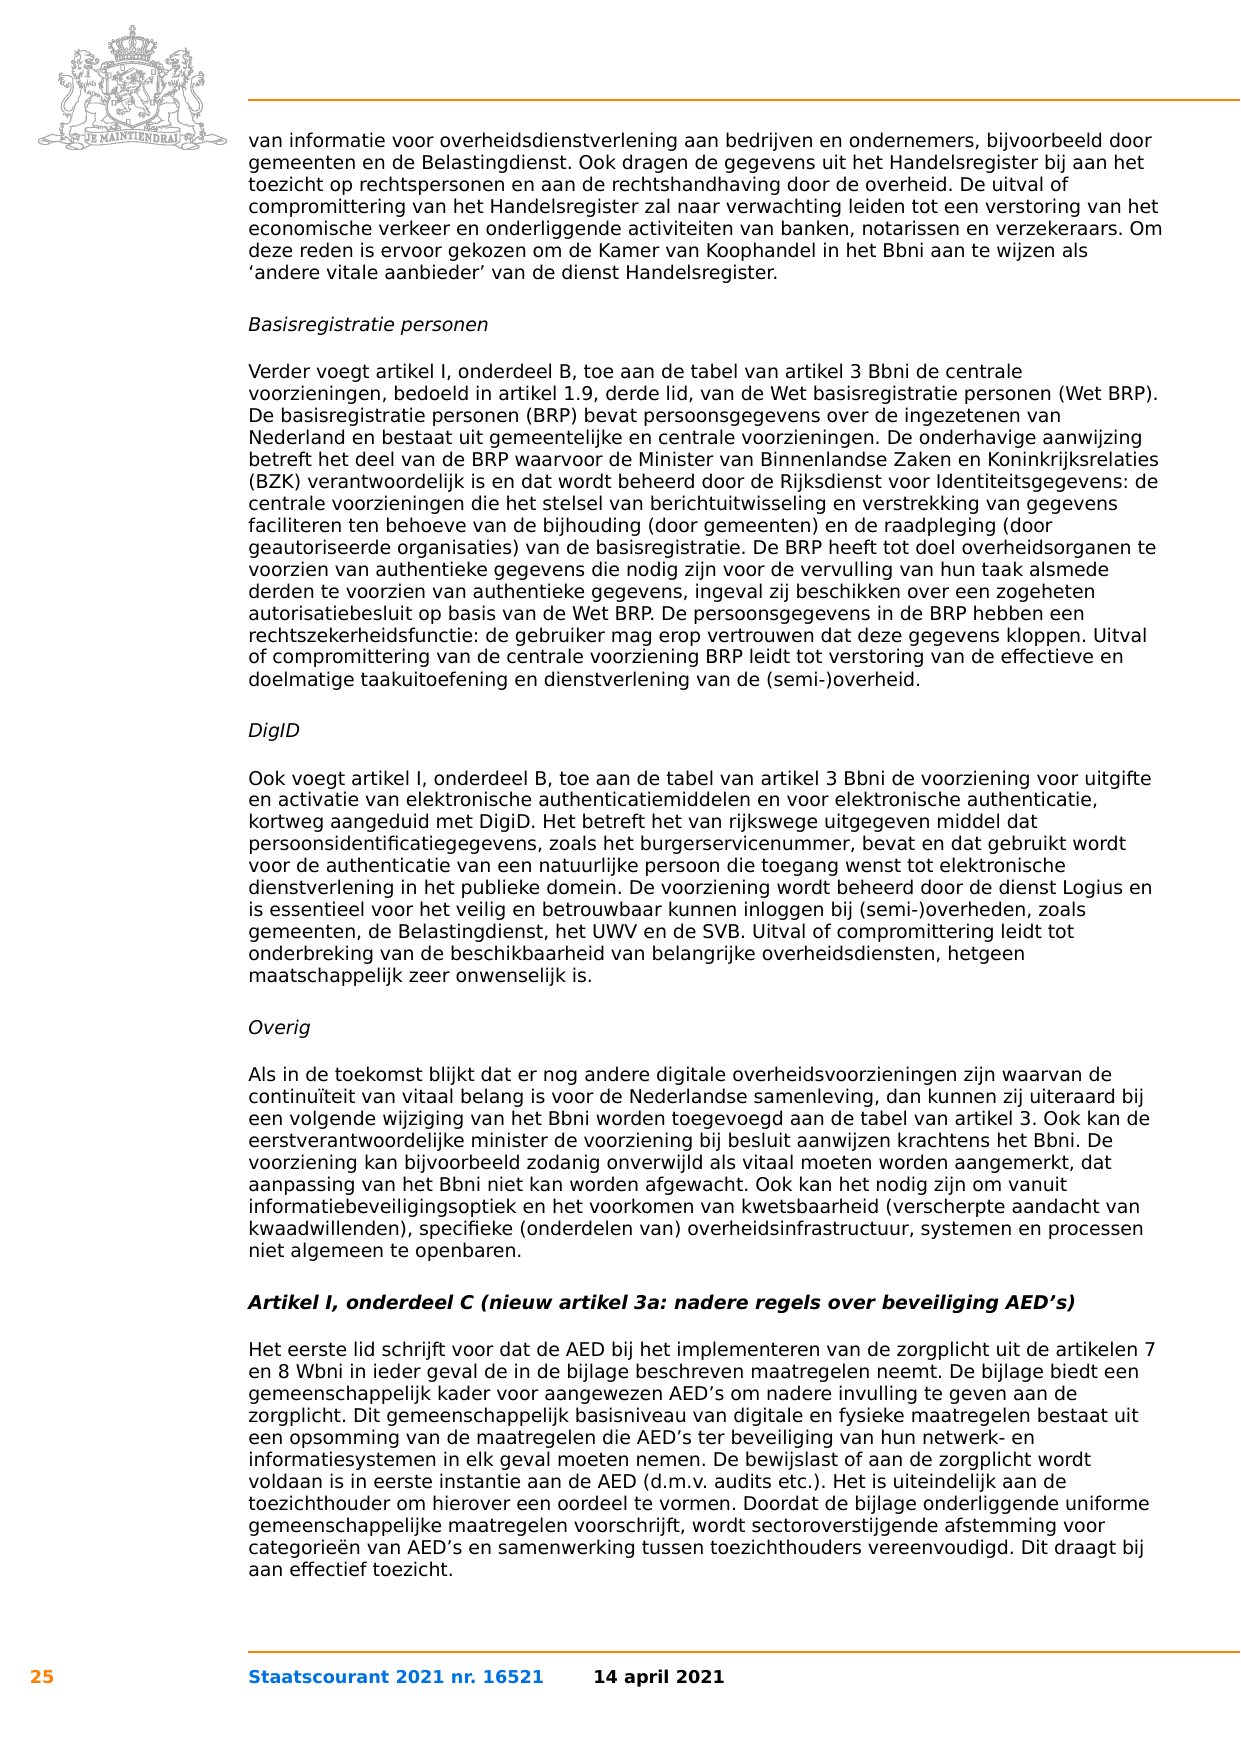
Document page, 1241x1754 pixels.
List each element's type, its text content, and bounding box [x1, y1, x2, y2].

text Als in de toekomst blijkt dat er nog andere digitale overheidsvoorzieningen zijn waarvan de continuïteit van vitaal belang is voor de Nederlandse samenleving, dan kunnen zij uiteraard bij een volgende wijziging van het Bbni worden toegevoegd aan de tabel van artikel 3. Ook kan de eerstverantwoordelijke minister de voorziening bij besluit aanwijzen krachtens het Bbni. De voorziening kan bijvoorbeeld zodanig onverwijld als vitaal moeten worden aangemerkt, dat aanpassing van het Bbni niet kan worden afgewacht. Ook kan het nodig zijn om vanuit informatiebeveiligingsoptiek en het voorkomen van kwetsbaarheid (verscherpte aandacht van kwaadwillenden), specifieke (onderdelen van) overheidsinfrastructuur, systemen en processen niet algemeen te openbaren. [248, 1064, 1163, 1262]
subtitle Artikel I, onderdeel C (nieuw artikel 3a: nadere regels over beveiliging AED’s) [248, 1292, 1163, 1314]
subtitle Overig [248, 1017, 1163, 1039]
text Ook voegt artikel I, onderdeel B, toe aan de tabel van artikel 3 Bbni de voorziening voor uitgifte en activatie van elektronische authenticatiemiddelen en voor elektronische authenticatie, kortweg aangeduid met DigiD. Het betreft het van rijkswege uitgegeven middel dat persoonsidentificatiegegevens, zoals het burgerservicenummer, bevat en dat gebruikt wordt voor de authenticatie van een natuurlijke persoon die toegang wenst tot elektronische dienstverlening in het publieke domein. De voorziening wordt beheerd door de dienst Logius en is essentieel voor het veilig en betrouwbaar kunnen inloggen bij (semi-)overheden, zoals gemeenten, de Belastingdienst, het UWV en de SVB. Uitval of compromittering leidt tot onderbreking van de beschikbaarheid van belangrijke overheidsdiensten, hetgeen maatschappelijk zeer onwenselijk is. [248, 767, 1163, 987]
subtitle Basisregistratie personen [248, 314, 1163, 336]
text van informatie voor overheidsdienstverlening aan bedrijven en ondernemers, bijvoorbeeld door gemeenten en de Belastingdienst. Ook dragen de gegevens uit het Handelsregister bij aan het toezicht op rechtspersonen en aan de rechtshandhaving door de overheid. De uitval of compromittering van het Handelsregister zal naar verwachting leiden tot een verstoring van het economische verkeer en onderliggende activiteiten van banken, notarissen en verzekeraars. Om deze reden is ervoor gekozen om de Kamer van Koophandel in het Bbni aan te wijzen als ‘andere vitale aanbieder’ van de dienst Handelsregister. [248, 130, 1163, 284]
subtitle DigID [248, 720, 1163, 742]
picture [38, 25, 227, 150]
text Het eerste lid schrijft voor dat de AED bij het implementeren van de zorgplicht uit de artikelen 7 en 8 Wbni in ieder geval de in de bijlage beschreven maatregelen neemt. De bijlage biedt een gemeenschappelijk kader voor aangewezen AED’s om nadere invulling te geven aan de zorgplicht. Dit gemeenschappelijk basisniveau van digitale en fysieke maatregelen bestaat uit een opsomming van de maatregelen die AED’s ter beveiliging van hun netwerk- en informatiesystemen in elk geval moeten nemen. De bewijslast of aan de zorgplicht wordt voldaan is in eerste instantie aan de AED (d.m.v. audits etc.). Het is uiteindelijk aan de toezichthouder om hierover een oordeel te vormen. Doordat de bijlage onderliggende uniforme gemeenschappelijke maatregelen voorschrijft, wordt sectoroverstijgende afstemming voor categorieën van AED’s en samenwerking tussen toezichthouders vereenvoudigd. Dit draagt bij aan effectief toezicht. [248, 1339, 1163, 1581]
text Verder voegt artikel I, onderdeel B, toe aan de tabel van artikel 3 Bbni de centrale voorzieningen, bedoeld in artikel 1.9, derde lid, van de Wet basisregistratie personen (Wet BRP). De basisregistratie personen (BRP) bevat persoonsgegevens over de ingezetenen van Nederland en bestaat uit gemeentelijke en centrale voorzieningen. De onderhavige aanwijzing betreft het deel van de BRP waarvoor de Minister van Binnenlandse Zaken en Koninkrijksrelaties (BZK) verantwoordelijk is en dat wordt beheerd door de Rijksdienst voor Identiteitsgegevens: de centrale voorzieningen die het stelsel van berichtuitwisseling en verstrekking van gegevens faciliteren ten behoeve van de bijhouding (door gemeenten) en de raadpleging (door geautoriseerde organisaties) van de basisregistratie. De BRP heeft tot doel overheidsorganen te voorzien van authentieke gegevens die nodig zijn voor de vervulling van hun taak alsmede derden te voorzien van authentieke gegevens, ingeval zij beschikken over een zogeheten autorisatiebesluit op basis van de Wet BRP. De persoonsgegevens in de BRP hebben een rechtszekerheidsfunctie: de gebruiker mag erop vertrouwen dat deze gegevens kloppen. Uitval of compromittering van de centrale voorziening BRP leidt tot verstoring van de effectieve en doelmatige taakuitoefening en dienstverlening van de (semi-)overheid. [248, 361, 1163, 690]
